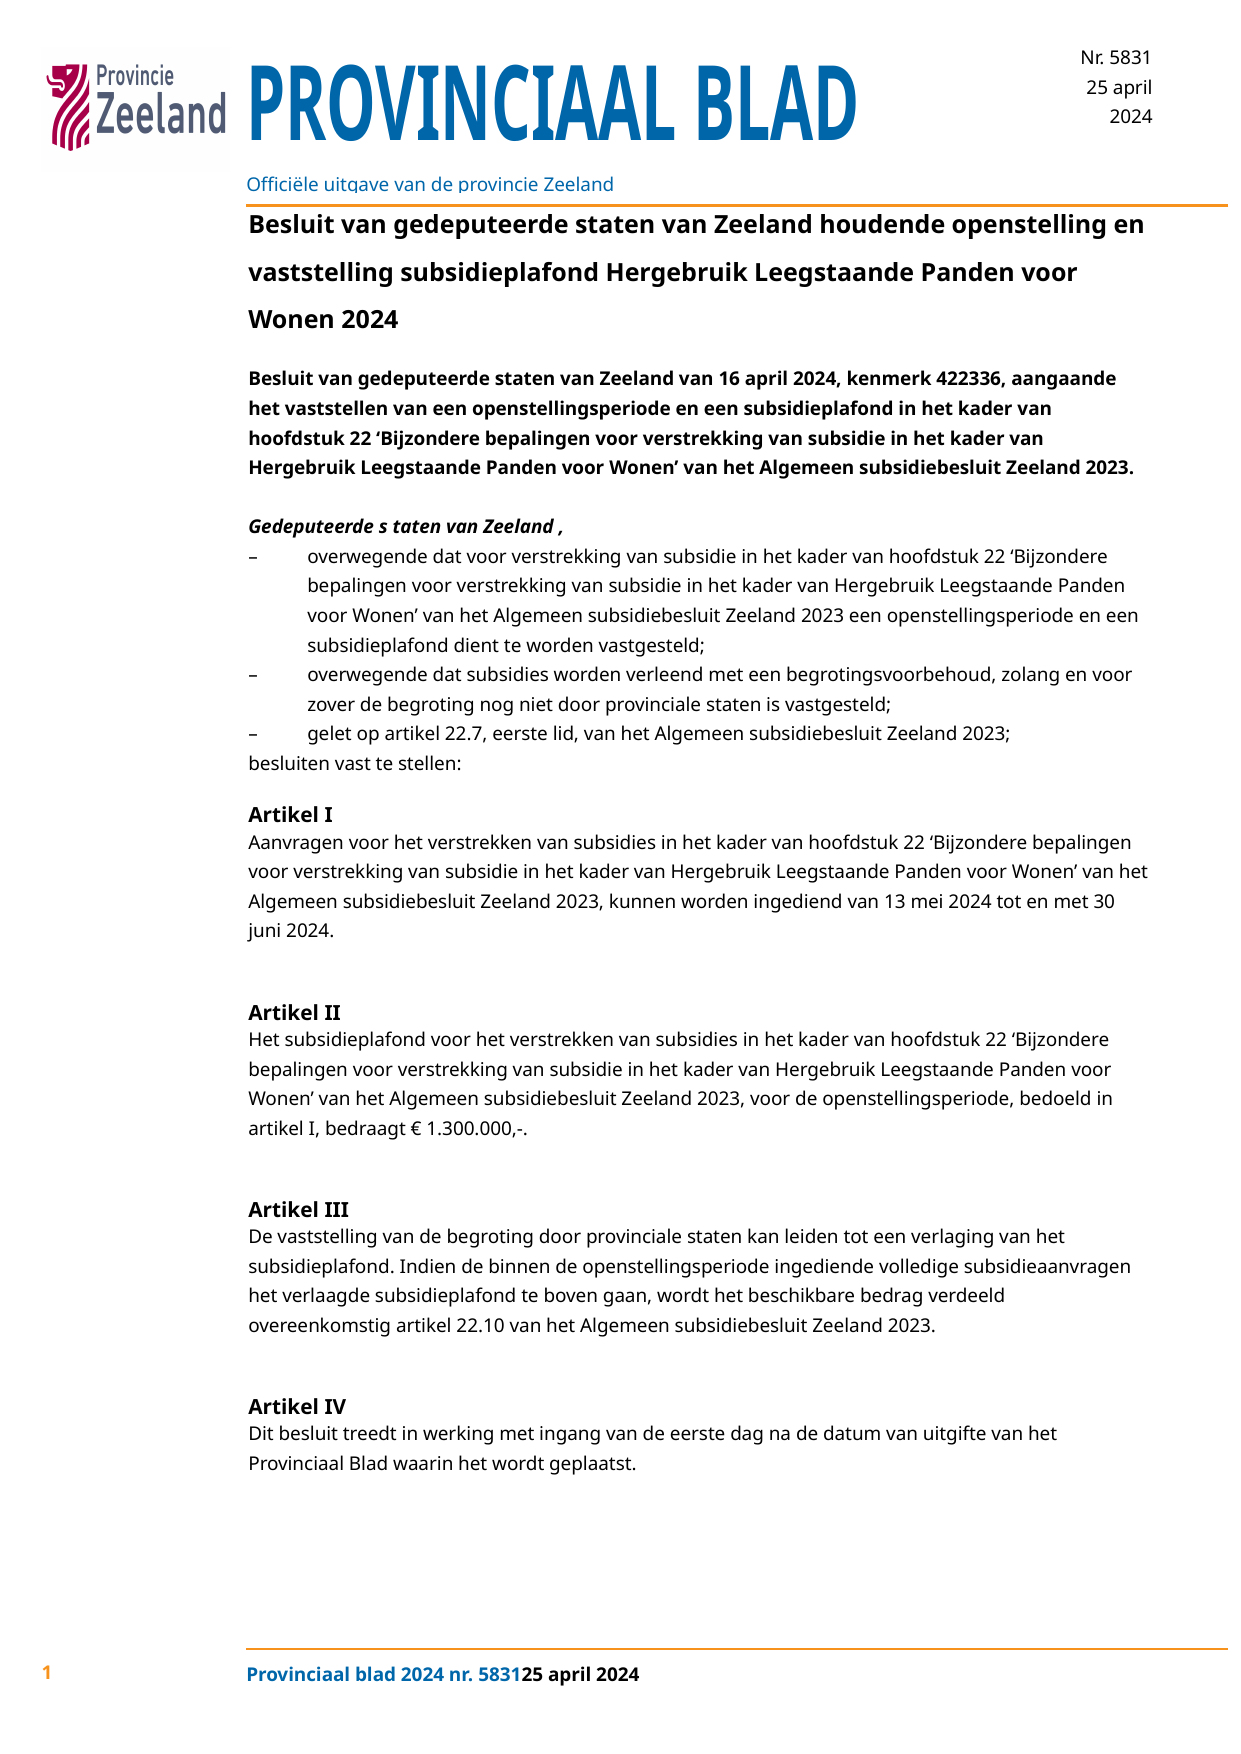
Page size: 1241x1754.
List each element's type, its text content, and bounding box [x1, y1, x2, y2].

text Artikel III [248, 1195, 1152, 1223]
text Artikel II [248, 998, 1152, 1026]
picture [41, 47, 231, 172]
text Besluit van gedeputeerde staten van Zeeland van 16 april 2024, kenmerk 422336, aangaande het vaststellen van een openstellingsperiode en een subsidieplafond in het kader van hoofdstuk 22 ‘Bijzondere bepalingen voor verstrekking van subsidie in het kader van Hergebruik Leegstaande Panden voor Wonen’ van het Algemeen subsidiebesluit Zeeland 2023. [248, 366, 1152, 480]
text Besluit van gedeputeerde staten van Zeeland houdende openstelling en vaststelling subsidieplafond Hergebruik Leegstaande Panden voor Wonen 2024 [248, 207, 1152, 336]
text besluiten vast te stellen: [248, 750, 1152, 776]
text Gedeputeerde s taten van Zeeland , [248, 513, 1152, 539]
text Dit besluit treedt in werking met ingang van de eerste dag na de datum van uitgifte van het Provinciaal Blad waarin het wordt geplaatst. [248, 1421, 1152, 1476]
list overwegende dat subsidies worden verleend met een begrotingsvoorbehoud, zolang en voor zover de begroting nog niet door provinciale staten is vastgesteld; [248, 661, 1152, 717]
list gelet op artikel 22.7, eerste lid, van het Algemeen subsidiebesluit Zeeland 2023; [248, 721, 1152, 746]
text Artikel I [248, 801, 1152, 829]
text Artikel IV [248, 1392, 1152, 1421]
text Aanvragen voor het verstrekken van subsidies in het kader van hoofdstuk 22 ‘Bijzondere bepalingen voor verstrekking van subsidie in het kader van Hergebruik Leegstaande Panden voor Wonen’ van het Algemeen subsidiebesluit Zeeland 2023, kunnen worden ingediend van 13 mei 2024 tot en met 30 juni 2024. [248, 829, 1152, 943]
text Het subsidieplafond voor het verstrekken van subsidies in het kader van hoofdstuk 22 ‘Bijzondere bepalingen voor verstrekking van subsidie in het kader van Hergebruik Leegstaande Panden voor Wonen’ van het Algemeen subsidiebesluit Zeeland 2023, voor de openstellingsperiode, bedoeld in artikel I, bedraagt € 1.300.000,-. [248, 1026, 1152, 1141]
text De vaststelling van de begroting door provinciale staten kan leiden tot een verlaging van het subsidieplafond. Indien de binnen de openstellingsperiode ingediende volledige subsidieaanvragen het verlaagde subsidieplafond te boven gaan, wordt het beschikbare bedrag verdeeld overeenkomstig artikel 22.10 van het Algemeen subsidiebesluit Zeeland 2023. [248, 1223, 1152, 1338]
list overwegende dat voor verstrekking van subsidie in het kader van hoofdstuk 22 ‘Bijzondere bepalingen voor verstrekking van subsidie in het kader van Hergebruik Leegstaande Panden voor Wonen’ van het Algemeen subsidiebesluit Zeeland 2023 een openstellingsperiode en een subsidieplafond dient te worden vastgesteld; [248, 543, 1152, 657]
